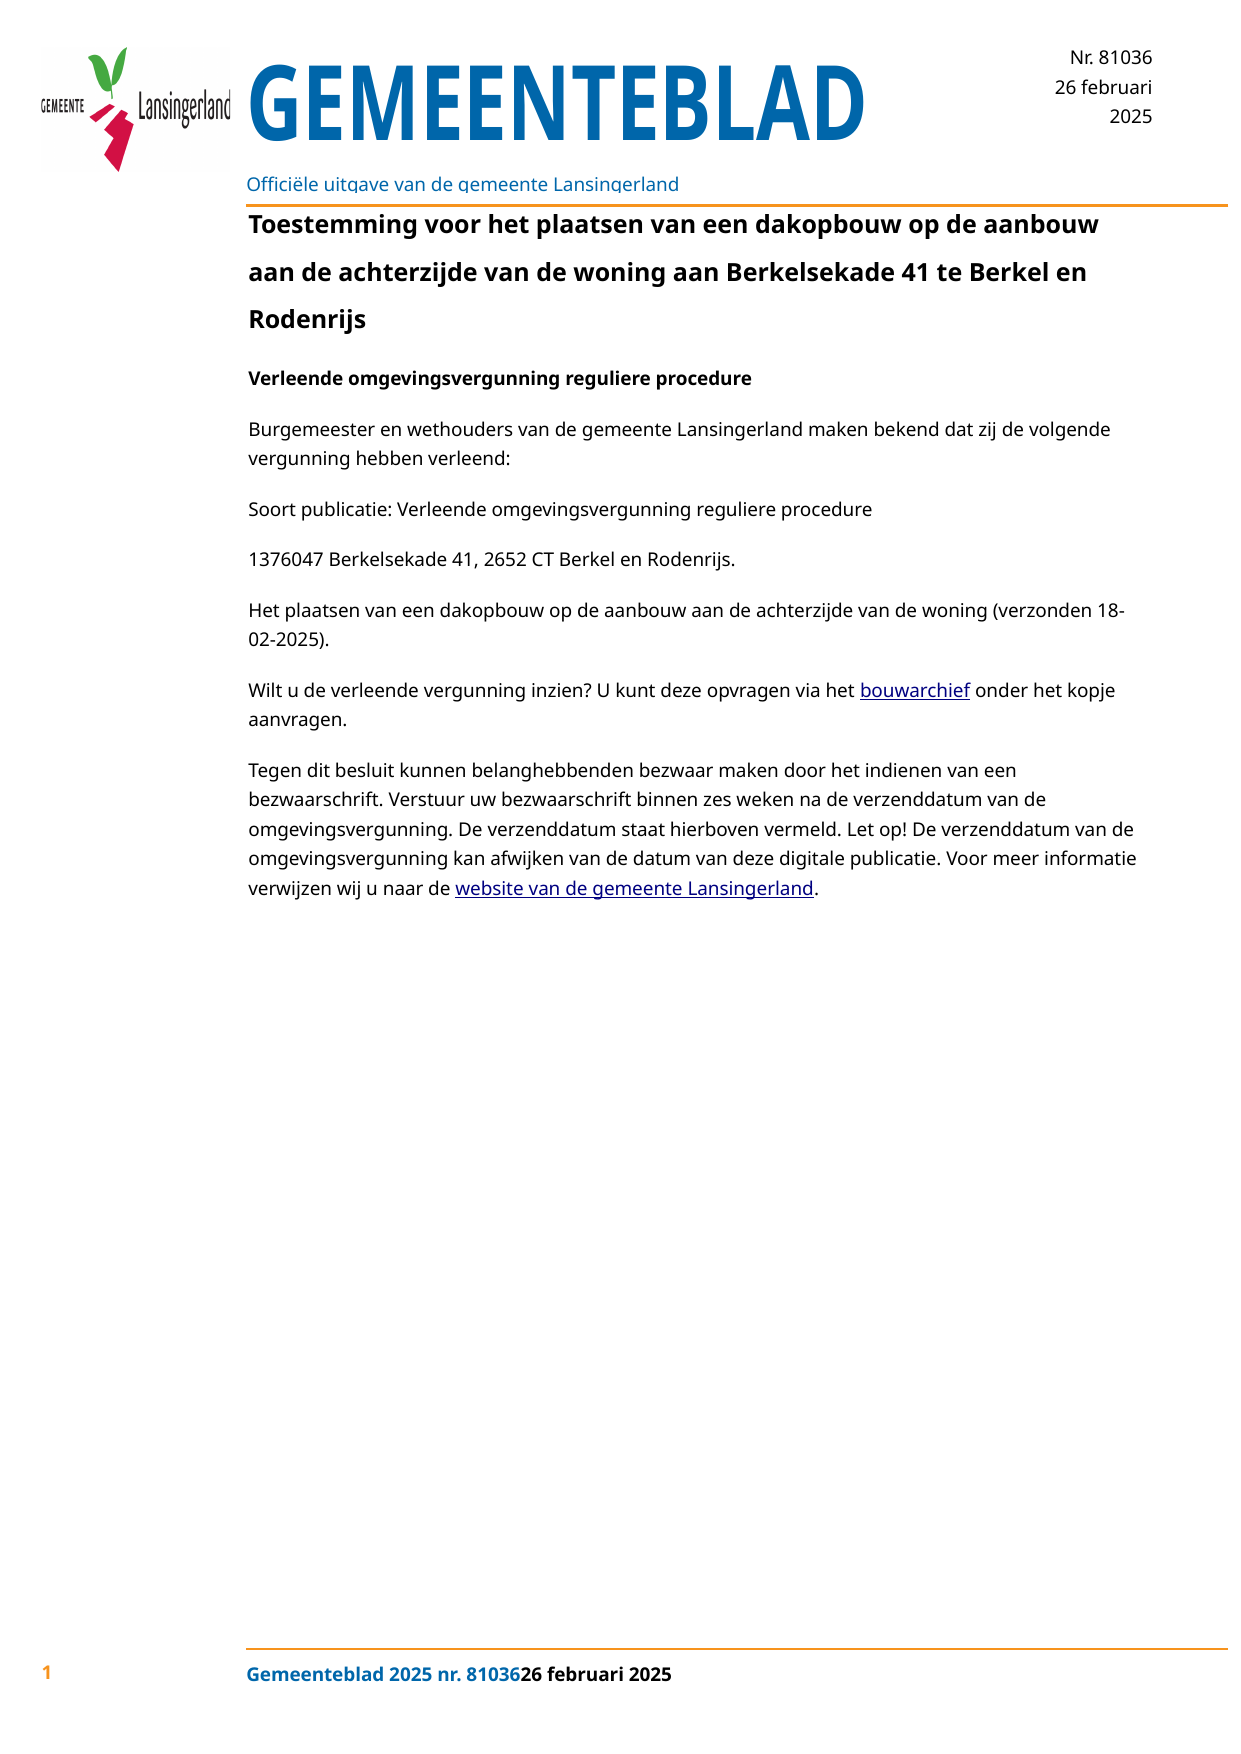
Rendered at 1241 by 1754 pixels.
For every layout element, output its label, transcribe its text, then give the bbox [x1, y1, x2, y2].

text Verleende omgevingsvergunning reguliere procedure [248, 366, 1152, 391]
text Tegen dit besluit kunnen belanghebbenden bezwaar maken door het indienen van een bezwaarschrift. Verstuur uw bezwaarschrift binnen zes weken na de verzenddatum van de omgevingsvergunning. De verzenddatum staat hierboven vermeld. Let op! De verzenddatum van de omgevingsvergunning kan afwijken van de datum van deze digitale publicatie. Voor meer informatie verwijzen wij u naar de website van de gemeente Lansingerland. [248, 757, 1152, 901]
text Wilt u de verleende vergunning inzien? U kunt deze opvragen via het bouwarchief onder het kopje aanvragen. [248, 677, 1152, 732]
text Het plaatsen van een dakopbouw op de aanbouw aan de achterzijde van de woning (verzonden 18-02-2025). [248, 597, 1152, 652]
text Burgemeester en wethouders van de gemeente Lansingerland maken bekend dat zij de volgende vergunning hebben verleend: [248, 416, 1152, 471]
text 1376047 Berkelsekade 41, 2652 CT Berkel en Rodenrijs. [248, 546, 1152, 572]
picture [41, 47, 231, 172]
text Toestemming voor het plaatsen van een dakopbouw op de aanbouw aan de achterzijde van de woning aan Berkelsekade 41 te Berkel en Rodenrijs [248, 207, 1152, 336]
text Soort publicatie: Verleende omgevingsvergunning reguliere procedure [248, 496, 1152, 522]
